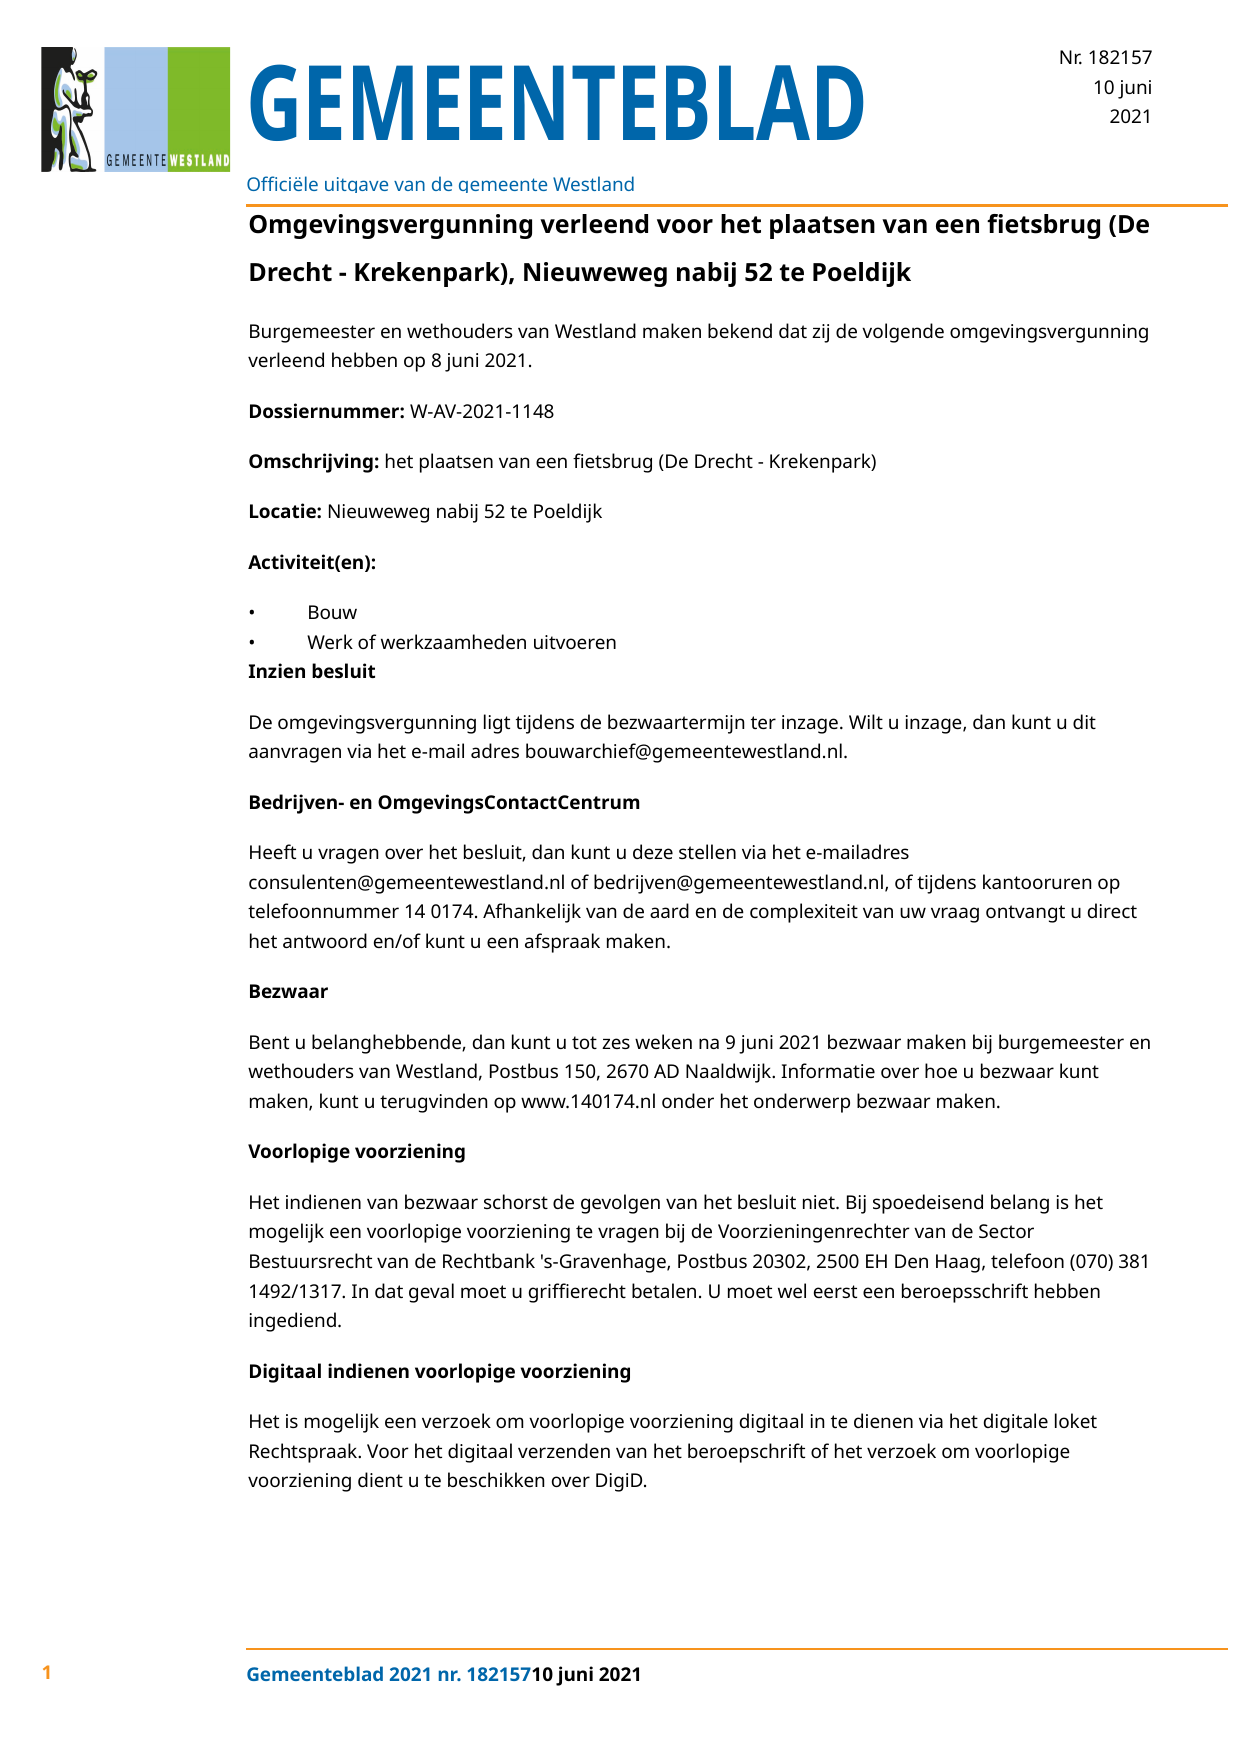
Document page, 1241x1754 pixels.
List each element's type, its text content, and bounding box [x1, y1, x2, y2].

text Heeft u vragen over het besluit, dan kunt u deze stellen via het e-mailadres consulenten@gemeentewestland.nl of bedrijven@gemeentewestland.nl, of tijdens kantooruren op telefoonnummer 14 0174. Afhankelijk van de aard en de complexiteit van uw vraag ontvangt u direct het antwoord en/of kunt u een afspraak maken. [248, 839, 1152, 954]
text Voorlopige voorziening [248, 1139, 1152, 1164]
text Bezwaar [248, 979, 1152, 1004]
text Omgevingsvergunning verleend voor het plaatsen van een fietsbrug (De Drecht - Krekenpark), Nieuweweg nabij 52 te Poeldijk [248, 207, 1152, 288]
text Bent u belanghebbende, dan kunt u tot zes weken na 9 juni 2021 bezwaar maken bij burgemeester en wethouders van Westland, Postbus 150, 2670 AD Naaldwijk. Informatie over hoe u bezwaar kunt maken, kunt u terugvinden op www.140174.nl onder het onderwerp bezwaar maken. [248, 1029, 1152, 1114]
text Activiteit(en): [248, 549, 1152, 575]
text Het indienen van bezwaar schorst de gevolgen van het besluit niet. Bij spoedeisend belang is het mogelijk een voorlopige voorziening te vragen bij de Voorzieningenrechter van de Sector Bestuursrecht van de Rechtbank 's-Gravenhage, Postbus 20302, 2500 EH Den Haag, telefoon (070) 381 1492/1317. In dat geval moet u griffierecht betalen. U moet wel eerst een beroepsschrift hebben ingediend. [248, 1189, 1152, 1333]
picture [41, 47, 231, 172]
list Werk of werkzaamheden uitvoeren [248, 629, 1152, 655]
list Bouw [248, 599, 1152, 625]
text De omgevingsvergunning ligt tijdens de bezwaartermijn ter inzage. Wilt u inzage, dan kunt u dit aanvragen via het e-mail adres bouwarchief@gemeentewestland.nl. [248, 709, 1152, 764]
text Omschrijving: het plaatsen van een fietsbrug (De Drecht - Krekenpark) [248, 448, 1152, 474]
text Burgemeester en wethouders van Westland maken bekend dat zij de volgende omgevingsvergunning verleend hebben op 8 juni 2021. [248, 318, 1152, 373]
text Digitaal indienen voorlopige voorziening [248, 1358, 1152, 1384]
text Het is mogelijk een verzoek om voorlopige voorziening digitaal in te dienen via het digitale loket Rechtspraak. Voor het digitaal verzenden van het beroepschrift of het verzoek om voorlopige voorziening dient u te beschikken over DigiD. [248, 1408, 1152, 1493]
text Bedrijven- en OmgevingsContactCentrum [248, 789, 1152, 815]
text Inzien besluit [248, 659, 1152, 684]
text Locatie: Nieuweweg nabij 52 te Poeldijk [248, 499, 1152, 524]
text Dossiernummer: W-AV-2021-1148 [248, 398, 1152, 424]
